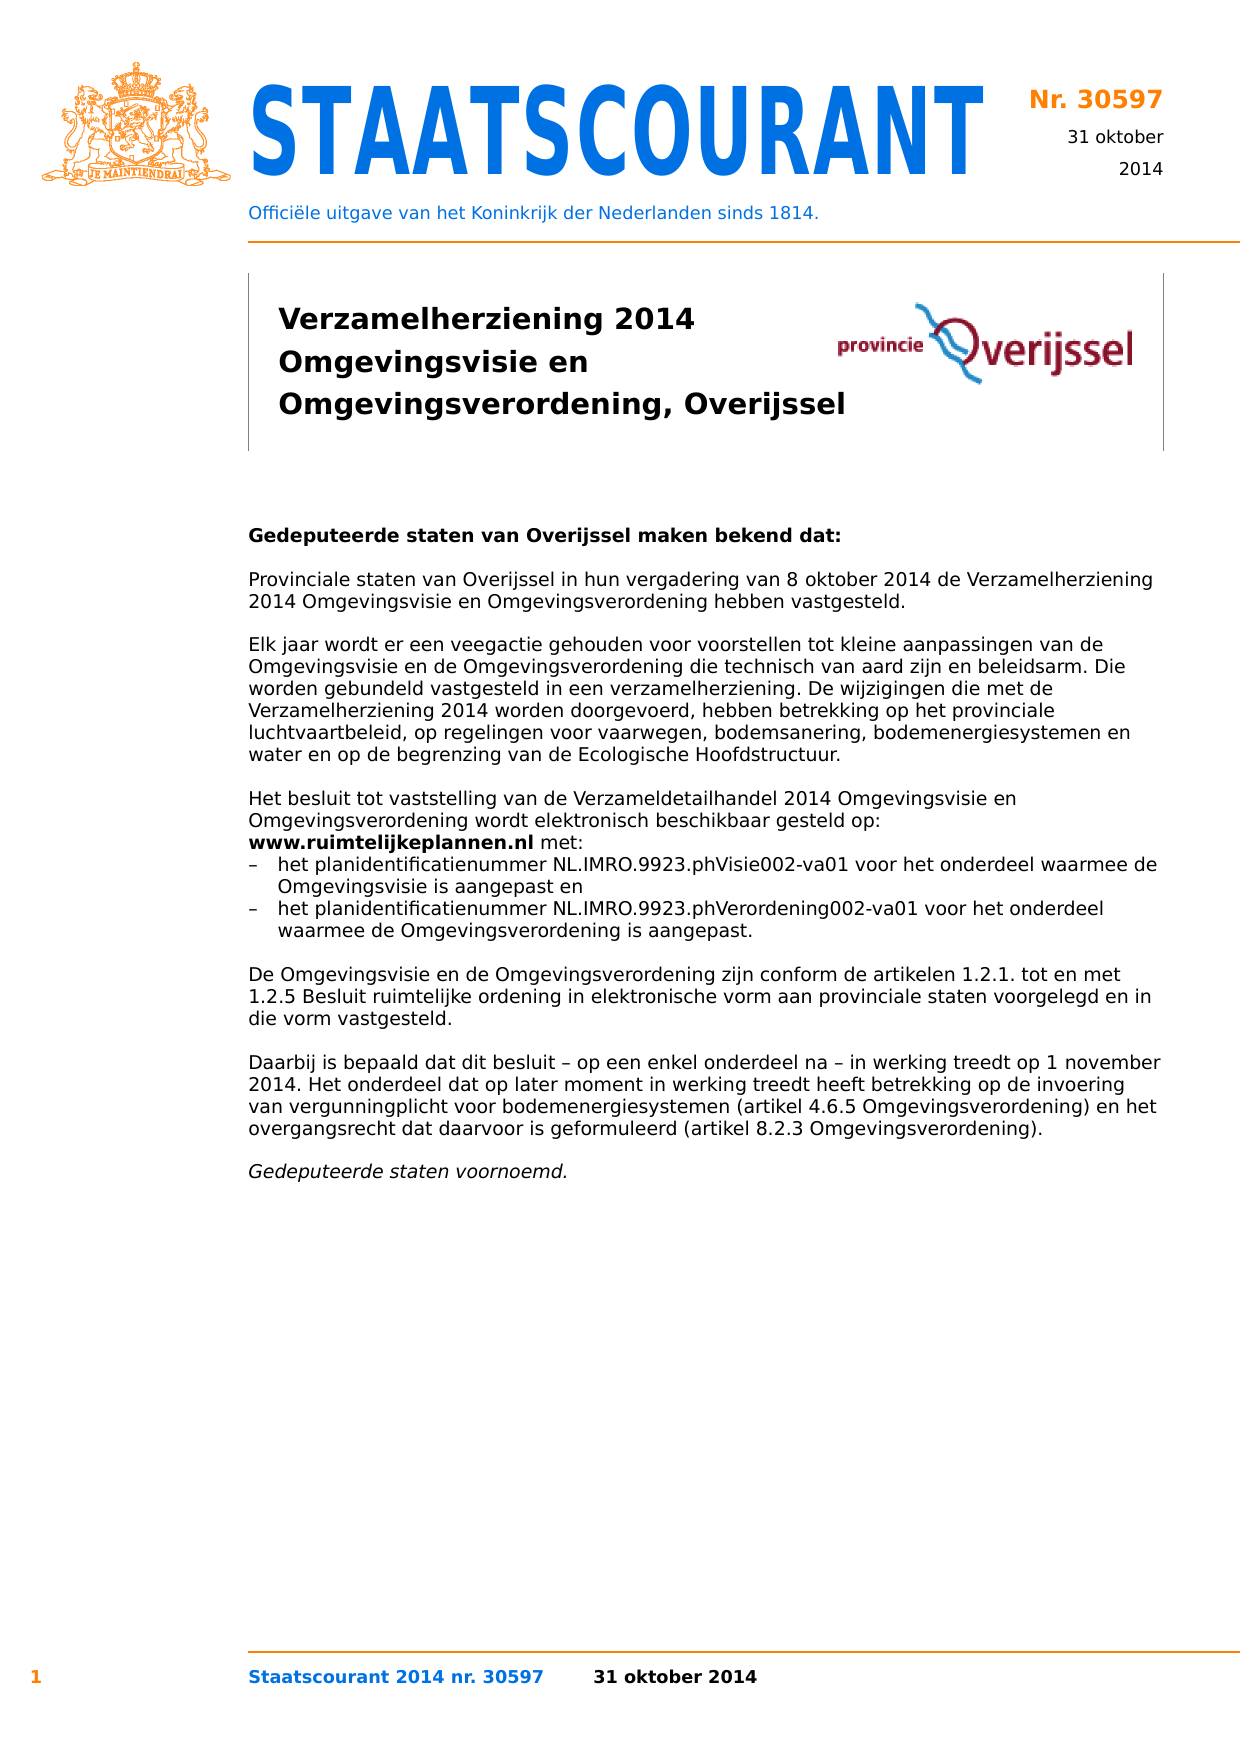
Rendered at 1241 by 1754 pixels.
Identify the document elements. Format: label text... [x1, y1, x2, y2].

subtitle Verzamelherziening 2014 Omgevingsvisie en Omgevingsverordening, Overijssel [249, 273, 1163, 451]
text Het besluit tot vaststelling van de Verzameldetailhandel 2014 Omgevingsvisie en Omgevingsverordening wordt elektronisch beschikbaar gesteld op: www.ruimtelijkeplannen.nl met: [248, 788, 1163, 854]
table_cell 2014 [998, 153, 1240, 203]
picture [41, 62, 231, 186]
table_header Nr. 30597 [998, 62, 1240, 121]
picture [838, 302, 1134, 386]
table_header [25, 62, 248, 241]
text – het planidentificatienummer NL.IMRO.9923.phVisie002-va01 voor het onderdeel waarmee de Omgevingsvisie is aangepast en [248, 854, 1163, 898]
text Elk jaar wordt er een veegactie gehouden voor voorstellen tot kleine aanpassingen van de Omgevingsvisie en de Omgevingsverordening die technisch van aard zijn en beleidsarm. Die worden gebundeld vastgesteld in een verzamelherziening. De wijzigingen die met de Verzamelherziening 2014 worden doorgevoerd, hebben betrekking op het provinciale luchtvaartbeleid, op regelingen voor vaarwegen, bodemsanering, bodemenergiesystemen en water en op de begrenzing van de Ecologische Hoofdstructuur. [248, 634, 1163, 766]
text Provinciale staten van Overijssel in hun vergadering van 8 oktober 2014 de Verzamelherziening 2014 Omgevingsvisie en Omgevingsverordening hebben vastgesteld. [248, 568, 1163, 612]
table_header STAATSCOURANT [248, 62, 998, 203]
text Gedeputeerde staten voornoemd. [248, 1161, 1163, 1183]
text Daarbij is bepaald dat dit besluit – op een enkel onderdeel na – in werking treedt op 1 november 2014. Het onderdeel dat op later moment in werking treedt heeft betrekking op de invoering van vergunningplicht voor bodemenergiesystemen (artikel 4.6.5 Omgevingsverordening) en het overgangsrecht dat daarvoor is geformuleerd (artikel 8.2.3 Omgevingsverordening). [248, 1052, 1163, 1139]
table_cell 31 oktober [998, 121, 1240, 153]
table_cell Officiële uitgave van het Koninkrijk der Nederlanden sinds 1814. [248, 203, 1240, 241]
text Gedeputeerde staten van Overijssel maken bekend dat: [248, 525, 1163, 547]
text – het planidentificatienummer NL.IMRO.9923.phVerordening002-va01 voor het onderdeel waarmee de Omgevingsverordening is aangepast. [248, 898, 1163, 942]
text De Omgevingsvisie en de Omgevingsverordening zijn conform de artikelen 1.2.1. tot en met 1.2.5 Besluit ruimtelijke ordening in elektronische vorm aan provinciale staten voorgelegd en in die vorm vastgesteld. [248, 964, 1163, 1030]
